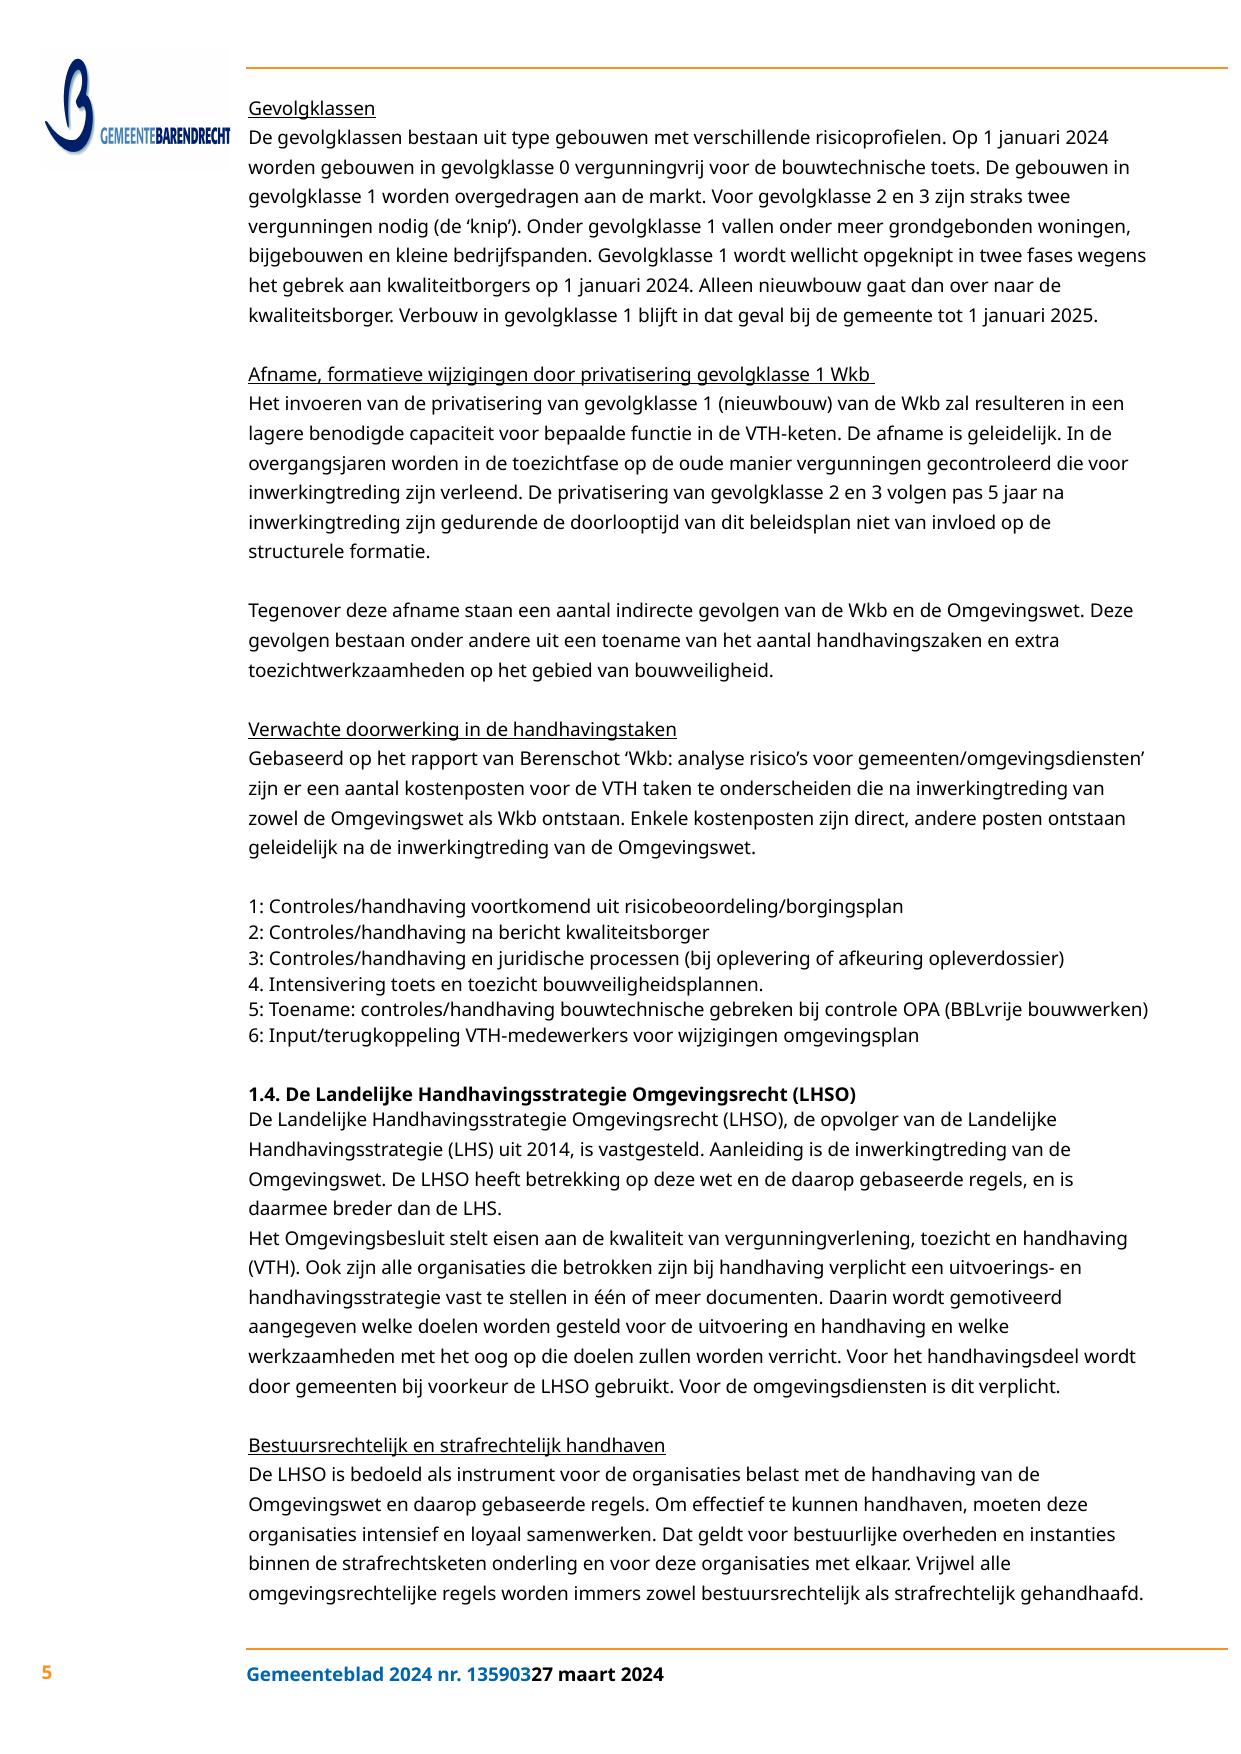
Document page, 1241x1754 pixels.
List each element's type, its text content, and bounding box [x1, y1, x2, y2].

table_cell 5: Toename: controles/handhaving bouwtechnische gebreken bij controle OPA (BBLvrije bouwwerken) [248, 997, 1152, 1022]
text 1.4. De Landelijke Handhavingsstrategie Omgevingsrecht (LHSO) [248, 1081, 1152, 1107]
text De LHSO is bedoeld als instrument voor de organisaties belast met de handhaving van de Omgevingswet en daarop gebaseerde regels. Om effectief te kunnen handhaven, moeten deze organisaties intensief en loyaal samenwerken. Dat geldt voor bestuurlijke overheden en instanties binnen de strafrechtsketen onderling en voor deze organisaties met elkaar. Vrijwel alle omgevingsrechtelijke regels worden immers zowel bestuursrechtelijk als strafrechtelijk gehandhaafd. [248, 1462, 1152, 1606]
table_cell 3: Controles/handhaving en juridische processen (bij oplevering of afkeuring opleverdossier) [248, 945, 1152, 971]
table_cell 4. Intensivering toets en toezicht bouwveiligheidsplannen. [248, 971, 1152, 997]
text Afname, formatieve wijzigingen door privatisering gevolgklasse 1 Wkb [248, 361, 1152, 387]
text Het invoeren van de privatisering van gevolgklasse 1 (nieuwbouw) van de Wkb zal resulteren in een lagere benodigde capaciteit voor bepaalde functie in de VTH-keten. De afname is geleidelijk. In de overgangsjaren worden in de toezichtfase op de oude manier vergunningen gecontroleerd die voor inwerkingtreding zijn verleend. De privatisering van gevolgklasse 2 en 3 volgen pas 5 jaar na inwerkingtreding zijn gedurende de doorlooptijd van dit beleidsplan niet van invloed op de structurele formatie. [248, 391, 1152, 564]
text De gevolgklassen bestaan uit type gebouwen met verschillende risicoprofielen. Op 1 januari 2024 worden gebouwen in gevolgklasse 0 vergunningvrij voor de bouwtechnische toets. De gebouwen in gevolgklasse 1 worden overgedragen aan de markt. Voor gevolgklasse 2 en 3 zijn straks twee vergunningen nodig (de ‘knip’). Onder gevolgklasse 1 vallen onder meer grondgebonden woningen, bijgebouwen en kleine bedrijfspanden. Gevolgklasse 1 wordt wellicht opgeknipt in twee fases wegens het gebrek aan kwaliteitborgers op 1 januari 2024. Alleen nieuwbouw gaat dan over naar de kwaliteitsborger. Verbouw in gevolgklasse 1 blijft in dat geval bij de gemeente tot 1 januari 2025. [248, 124, 1152, 328]
table_cell 2: Controles/handhaving na bericht kwaliteitsborger [248, 919, 1152, 945]
table_header 1: Controles/handhaving voortkomend uit risicobeoordeling/borgingsplan [248, 894, 1152, 919]
text Gevolgklassen [248, 95, 1152, 121]
text De Landelijke Handhavingsstrategie Omgevingsrecht (LHSO), de opvolger van de Landelijke Handhavingsstrategie (LHS) uit 2014, is vastgesteld. Aanleiding is de inwerkingtreding van de Omgevingswet. De LHSO heeft betrekking op deze wet en de daarop gebaseerde regels, en is daarmee breder dan de LHS. [248, 1107, 1152, 1221]
table_cell 6: Input/terugkoppeling VTH-medewerkers voor wijzigingen omgevingsplan [248, 1022, 1152, 1048]
picture [41, 47, 231, 172]
text Bestuursrechtelijk en strafrechtelijk handhaven [248, 1432, 1152, 1458]
text Tegenover deze afname staan een aantal indirecte gevolgen van de Wkb en de Omgevingswet. Deze gevolgen bestaan onder andere uit een toename van het aantal handhavingszaken en extra toezichtwerkzaamheden op het gebied van bouwveiligheid. [248, 598, 1152, 683]
text Verwachte doorwerking in de handhavingstaken [248, 716, 1152, 742]
text Het Omgevingsbesluit stelt eisen aan de kwaliteit van vergunningverlening, toezicht en handhaving (VTH). Ook zijn alle organisaties die betrokken zijn bij handhaving verplicht een uitvoerings- en handhavingsstrategie vast te stellen in één of meer documenten. Daarin wordt gemotiveerd aangegeven welke doelen worden gesteld voor de uitvoering en handhaving en welke werkzaamheden met het oog op die doelen zullen worden verricht. Voor het handhavingsdeel wordt door gemeenten bij voorkeur de LHSO gebruikt. Voor de omgevingsdiensten is dit verplicht. [248, 1225, 1152, 1398]
text Gebaseerd op het rapport van Berenschot ‘Wkb: analyse risico’s voor gemeenten/omgevingsdiensten’ zijn er een aantal kostenposten voor de VTH taken te onderscheiden die na inwerkingtreding van zowel de Omgevingswet als Wkb ontstaan. Enkele kostenposten zijn direct, andere posten ontstaan geleidelijk na de inwerkingtreding van de Omgevingswet. [248, 746, 1152, 860]
